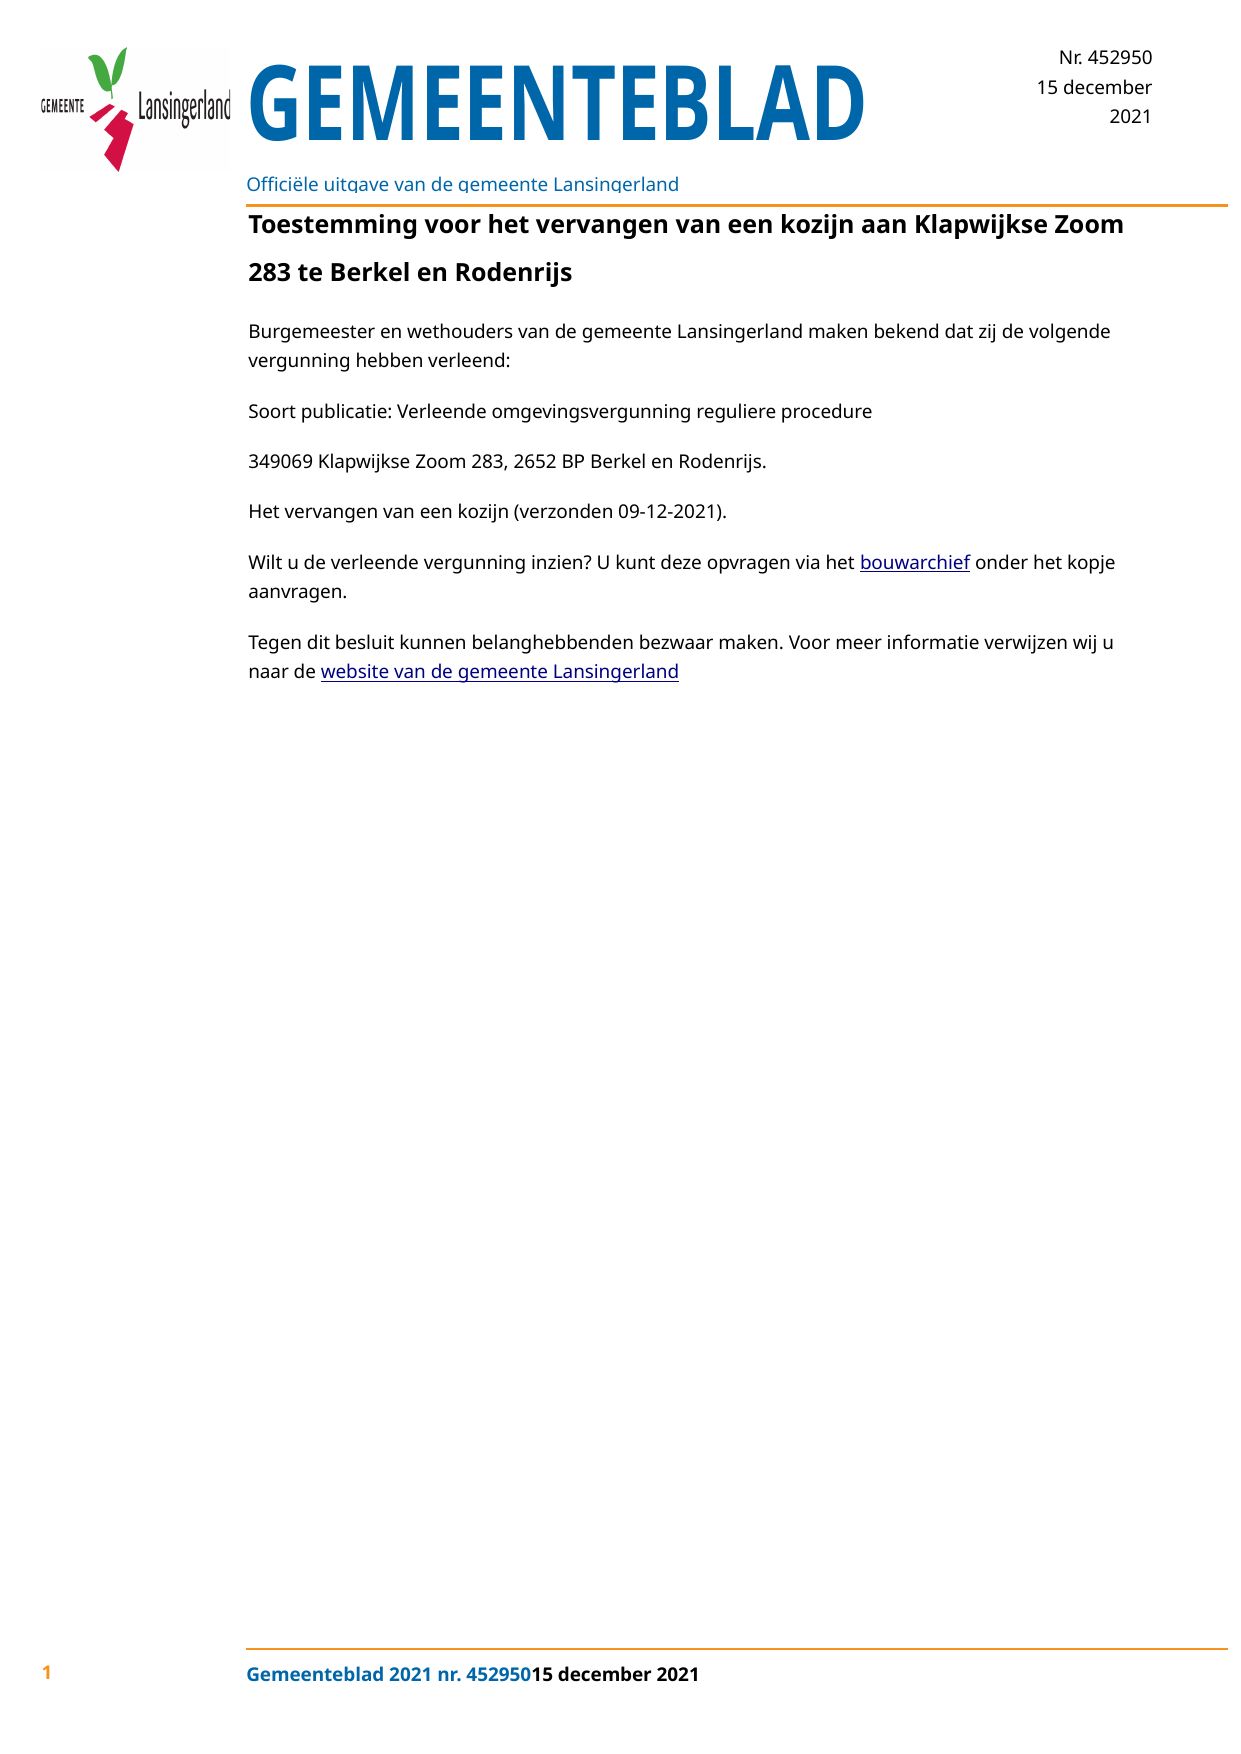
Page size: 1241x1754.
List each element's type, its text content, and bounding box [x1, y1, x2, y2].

text Soort publicatie: Verleende omgevingsvergunning reguliere procedure [248, 398, 1152, 424]
text Tegen dit besluit kunnen belanghebbenden bezwaar maken. Voor meer informatie verwijzen wij u naar de website van de gemeente Lansingerland [248, 629, 1152, 684]
text 349069 Klapwijkse Zoom 283, 2652 BP Berkel en Rodenrijs. [248, 448, 1152, 474]
text Wilt u de verleende vergunning inzien? U kunt deze opvragen via het bouwarchief onder het kopje aanvragen. [248, 549, 1152, 604]
text Burgemeester en wethouders van de gemeente Lansingerland maken bekend dat zij de volgende vergunning hebben verleend: [248, 318, 1152, 373]
text Het vervangen van een kozijn (verzonden 09-12-2021). [248, 499, 1152, 524]
picture [41, 47, 231, 172]
text Toestemming voor het vervangen van een kozijn aan Klapwijkse Zoom 283 te Berkel en Rodenrijs [248, 207, 1152, 288]
